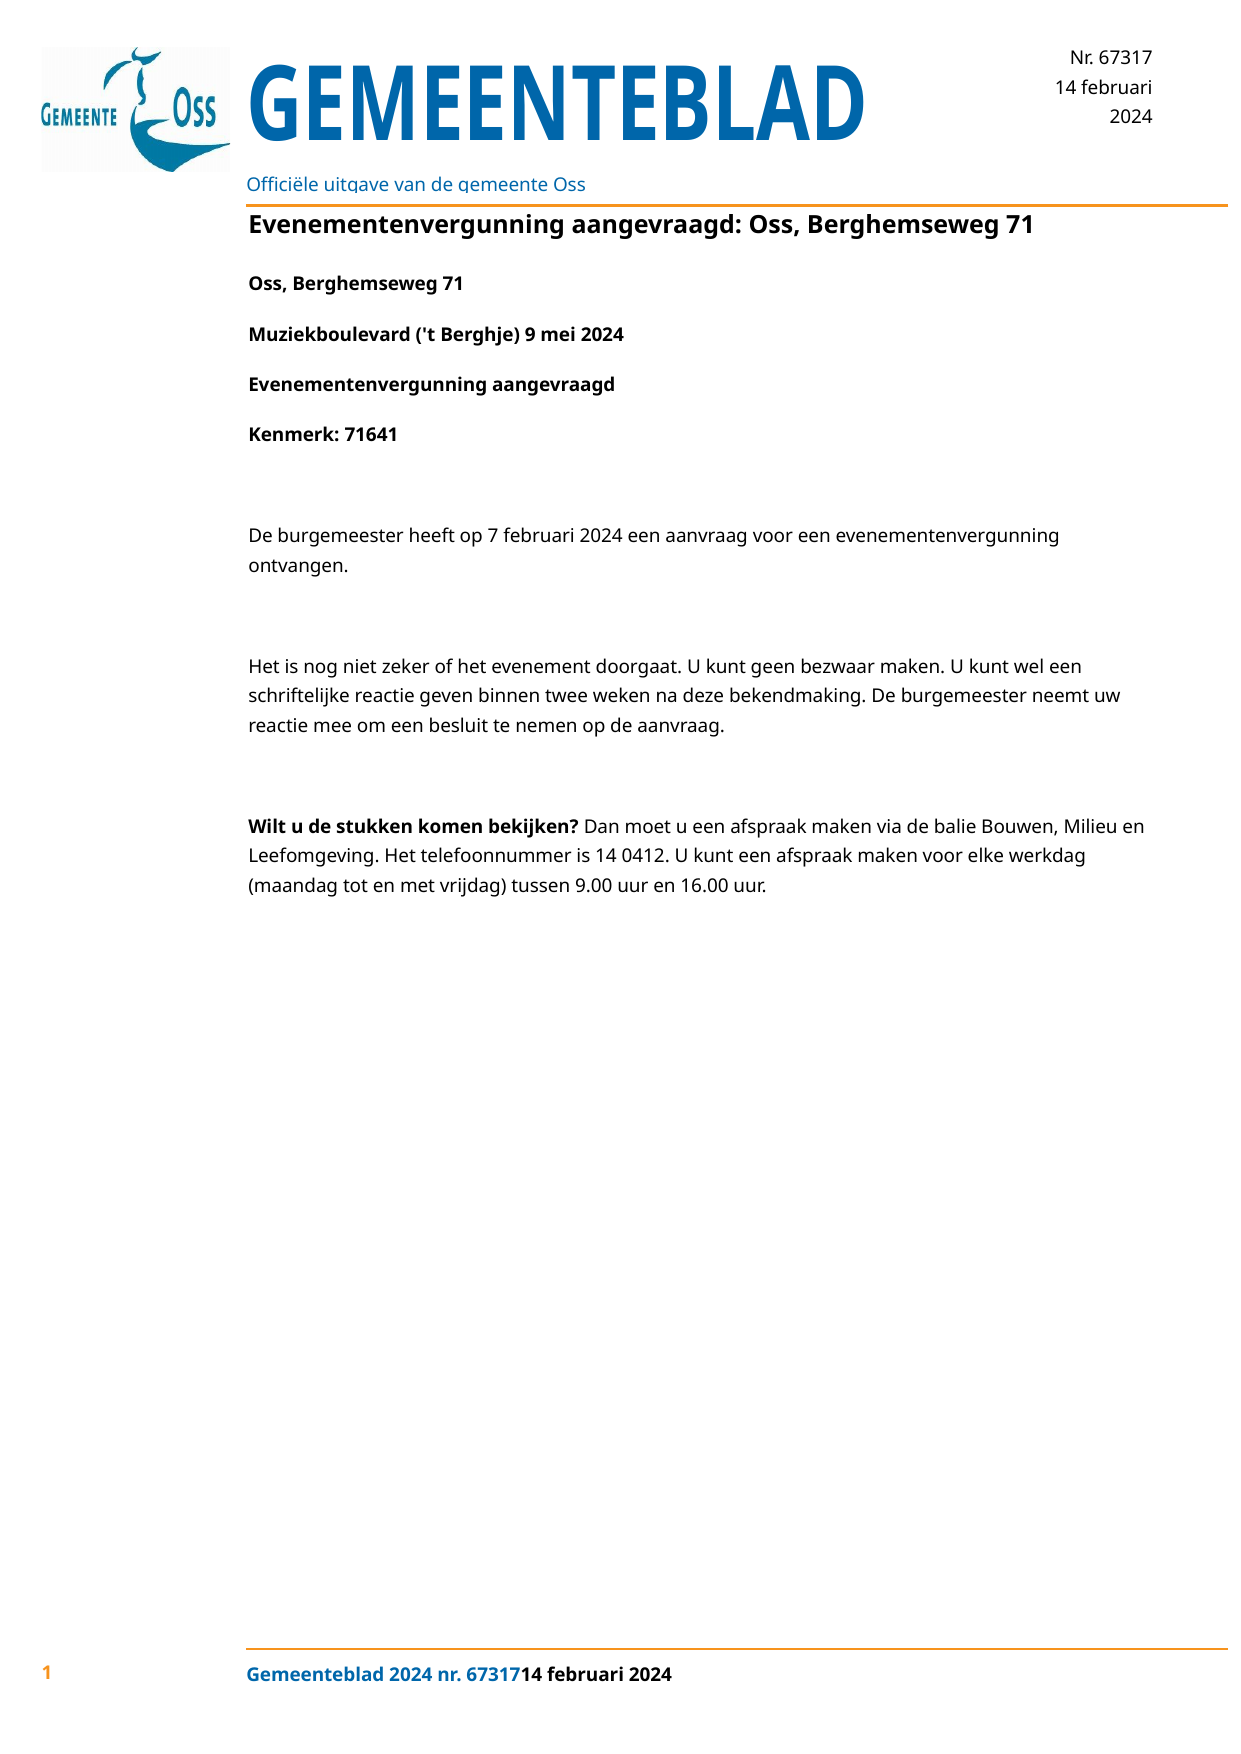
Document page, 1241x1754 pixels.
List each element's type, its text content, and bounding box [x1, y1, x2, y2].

text Evenementenvergunning aangevraagd: Oss, Berghemseweg 71 [248, 207, 1152, 241]
text Kenmerk: 71641 [248, 422, 1152, 447]
text Muziekboulevard ('t Berghje) 9 mei 2024 [248, 321, 1152, 346]
picture [41, 47, 231, 172]
text Het is nog niet zeker of het evenement doorgaat. U kunt geen bezwaar maken. U kunt wel een schriftelijke reactie geven binnen twee weken na deze bekendmaking. De burgemeester neemt uw reactie mee om een besluit te nemen op de aanvraag. [248, 653, 1152, 738]
text Evenementenvergunning aangevraagd [248, 371, 1152, 397]
text Wilt u de stukken komen bekijken? Dan moet u een afspraak maken via de balie Bouwen, Milieu en Leefomgeving. Het telefoonnummer is 14 0412. U kunt een afspraak maken voor elke werkdag (maandag tot en met vrijdag) tussen 9.00 uur en 16.00 uur. [248, 813, 1152, 898]
text Oss, Berghemseweg 71 [248, 270, 1152, 296]
text De burgemeester heeft op 7 februari 2024 een aanvraag voor een evenementenvergunning ontvangen. [248, 522, 1152, 578]
